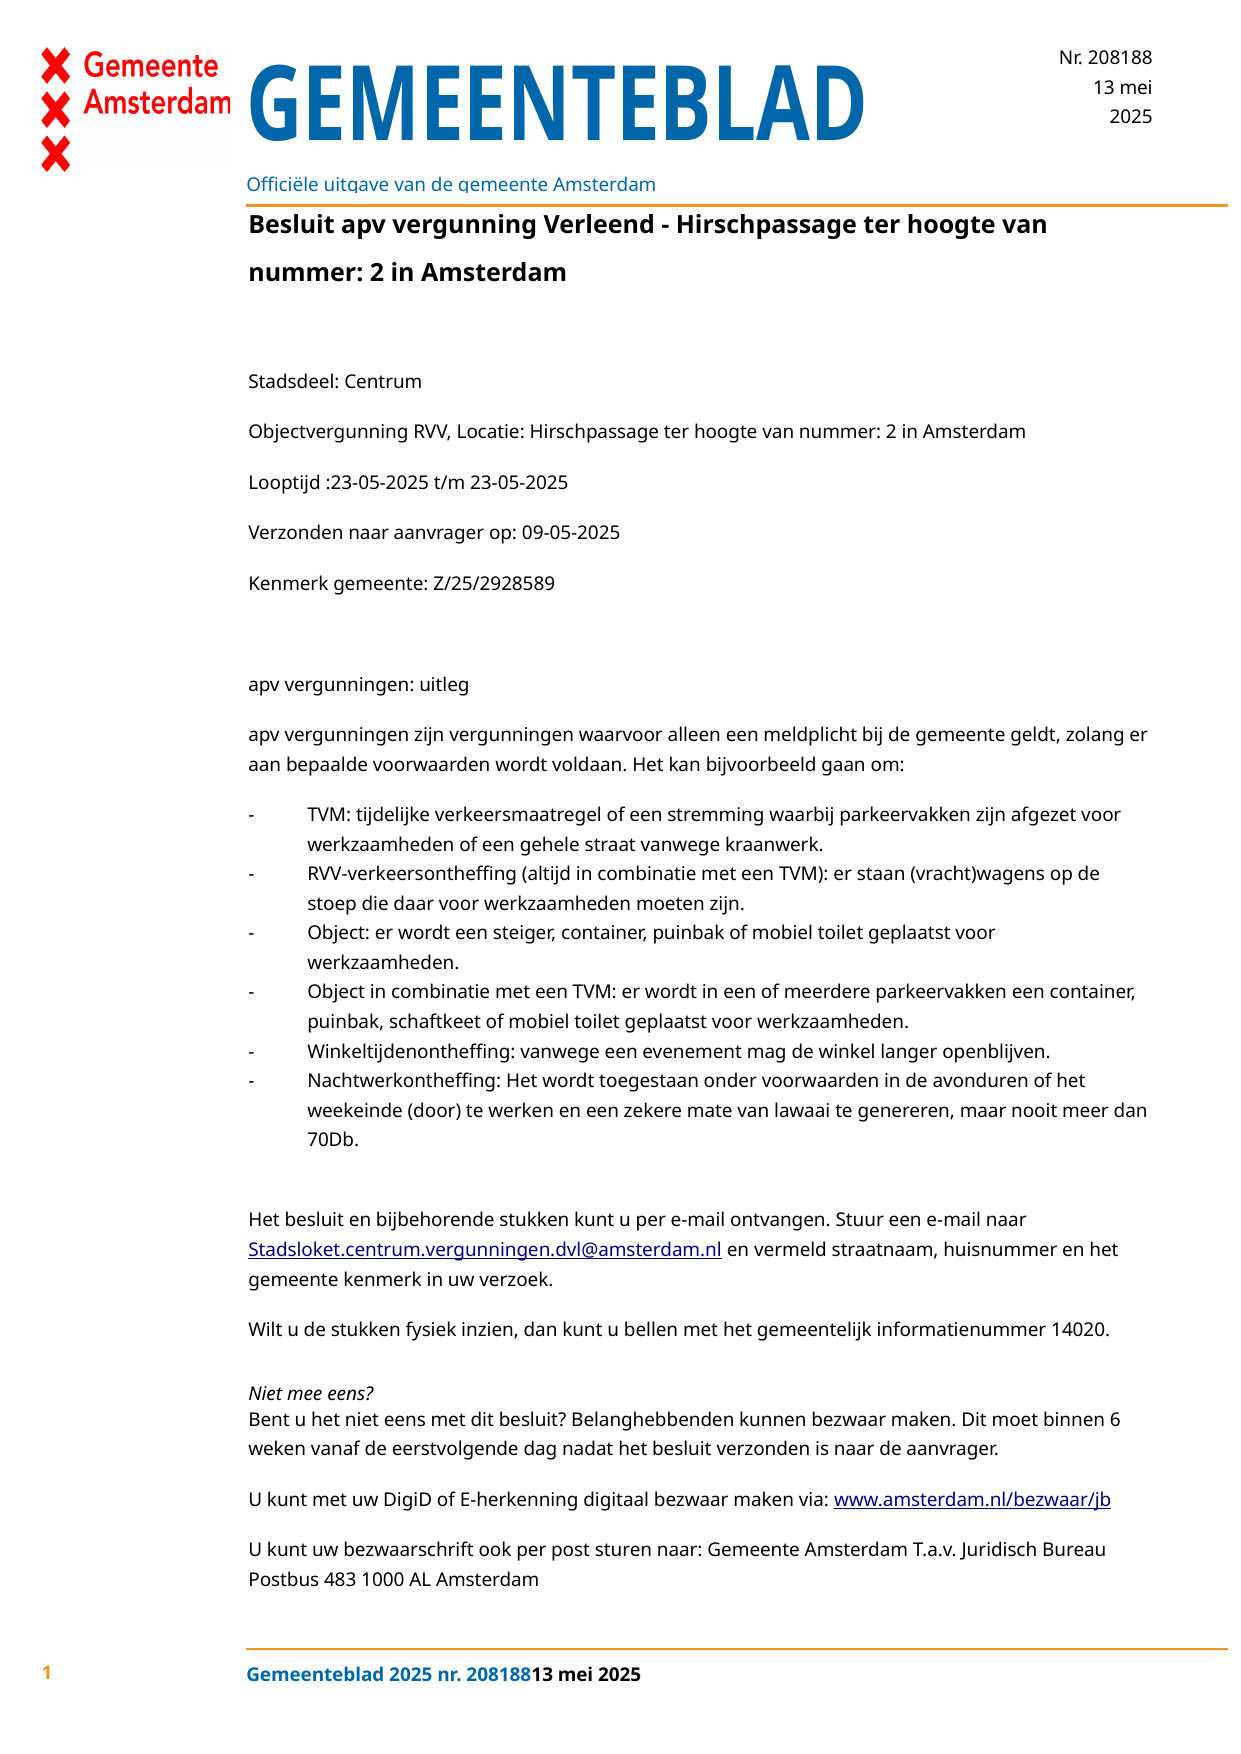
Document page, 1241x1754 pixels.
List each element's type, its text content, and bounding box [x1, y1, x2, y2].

list Nachtwerkontheffing: Het wordt toegestaan onder voorwaarden in de avonduren of het weekeinde (door) te werken en een zekere mate van lawaai te genereren, maar nooit meer dan 70Db. [248, 1067, 1152, 1152]
text Bent u het niet eens met dit besluit? Belanghebbenden kunnen bezwaar maken. Dit moet binnen 6 weken vanaf de eerstvolgende dag nadat het besluit verzonden is naar de aanvrager. [248, 1406, 1152, 1461]
text Kenmerk gemeente: Z/25/2928589 [248, 570, 1152, 596]
list RVV-verkeersontheffing (altijd in combinatie met een TVM): er staan (vracht)wagens op de stoep die daar voor werkzaamheden moeten zijn. [248, 860, 1152, 916]
text Besluit apv vergunning Verleend - Hirschpassage ter hoogte van nummer: 2 in Amsterdam [248, 207, 1152, 288]
text Verzonden naar aanvrager op: 09-05-2025 [248, 519, 1152, 545]
text Objectvergunning RVV, Locatie: Hirschpassage ter hoogte van nummer: 2 in Amsterdam [248, 419, 1152, 444]
text Niet mee eens? [248, 1380, 1152, 1406]
text apv vergunningen zijn vergunningen waarvoor alleen een meldplicht bij de gemeente geldt, zolang er aan bepaalde voorwaarden wordt voldaan. Het kan bijvoorbeeld gaan om: [248, 721, 1152, 777]
list Winkeltijdenontheffing: vanwege een evenement mag de winkel langer openblijven. [248, 1038, 1152, 1064]
text U kunt met uw DigiD of E-herkenning digitaal bezwaar maken via: www.amsterdam.nl/bezwaar/jb [248, 1486, 1152, 1512]
text apv vergunningen: uitleg [248, 671, 1152, 697]
list TVM: tijdelijke verkeersmaatregel of een stremming waarbij parkeervakken zijn afgezet voor werkzaamheden of een gehele straat vanwege kraanwerk. [248, 801, 1152, 857]
picture [41, 47, 231, 172]
text Wilt u de stukken fysiek inzien, dan kunt u bellen met het gemeentelijk informatienummer 14020. [248, 1316, 1152, 1342]
list Object in combinatie met een TVM: er wordt in een of meerdere parkeervakken een container, puinbak, schaftkeet of mobiel toilet geplaatst voor werkzaamheden. [248, 979, 1152, 1034]
text Het besluit en bijbehorende stukken kunt u per e-mail ontvangen. Stuur een e-mail naar Stadsloket.centrum.vergunningen.dvl@amsterdam.nl en vermeld straatnaam, huisnummer en het gemeente kenmerk in uw verzoek. [248, 1207, 1152, 1292]
text Looptijd :23-05-2025 t/m 23-05-2025 [248, 469, 1152, 495]
text U kunt uw bezwaarschrift ook per post sturen naar: Gemeente Amsterdam T.a.v. Juridisch Bureau Postbus 483 1000 AL Amsterdam [248, 1536, 1152, 1592]
text Stadsdeel: Centrum [248, 368, 1152, 394]
list Object: er wordt een steiger, container, puinbak of mobiel toilet geplaatst voor werkzaamheden. [248, 919, 1152, 975]
